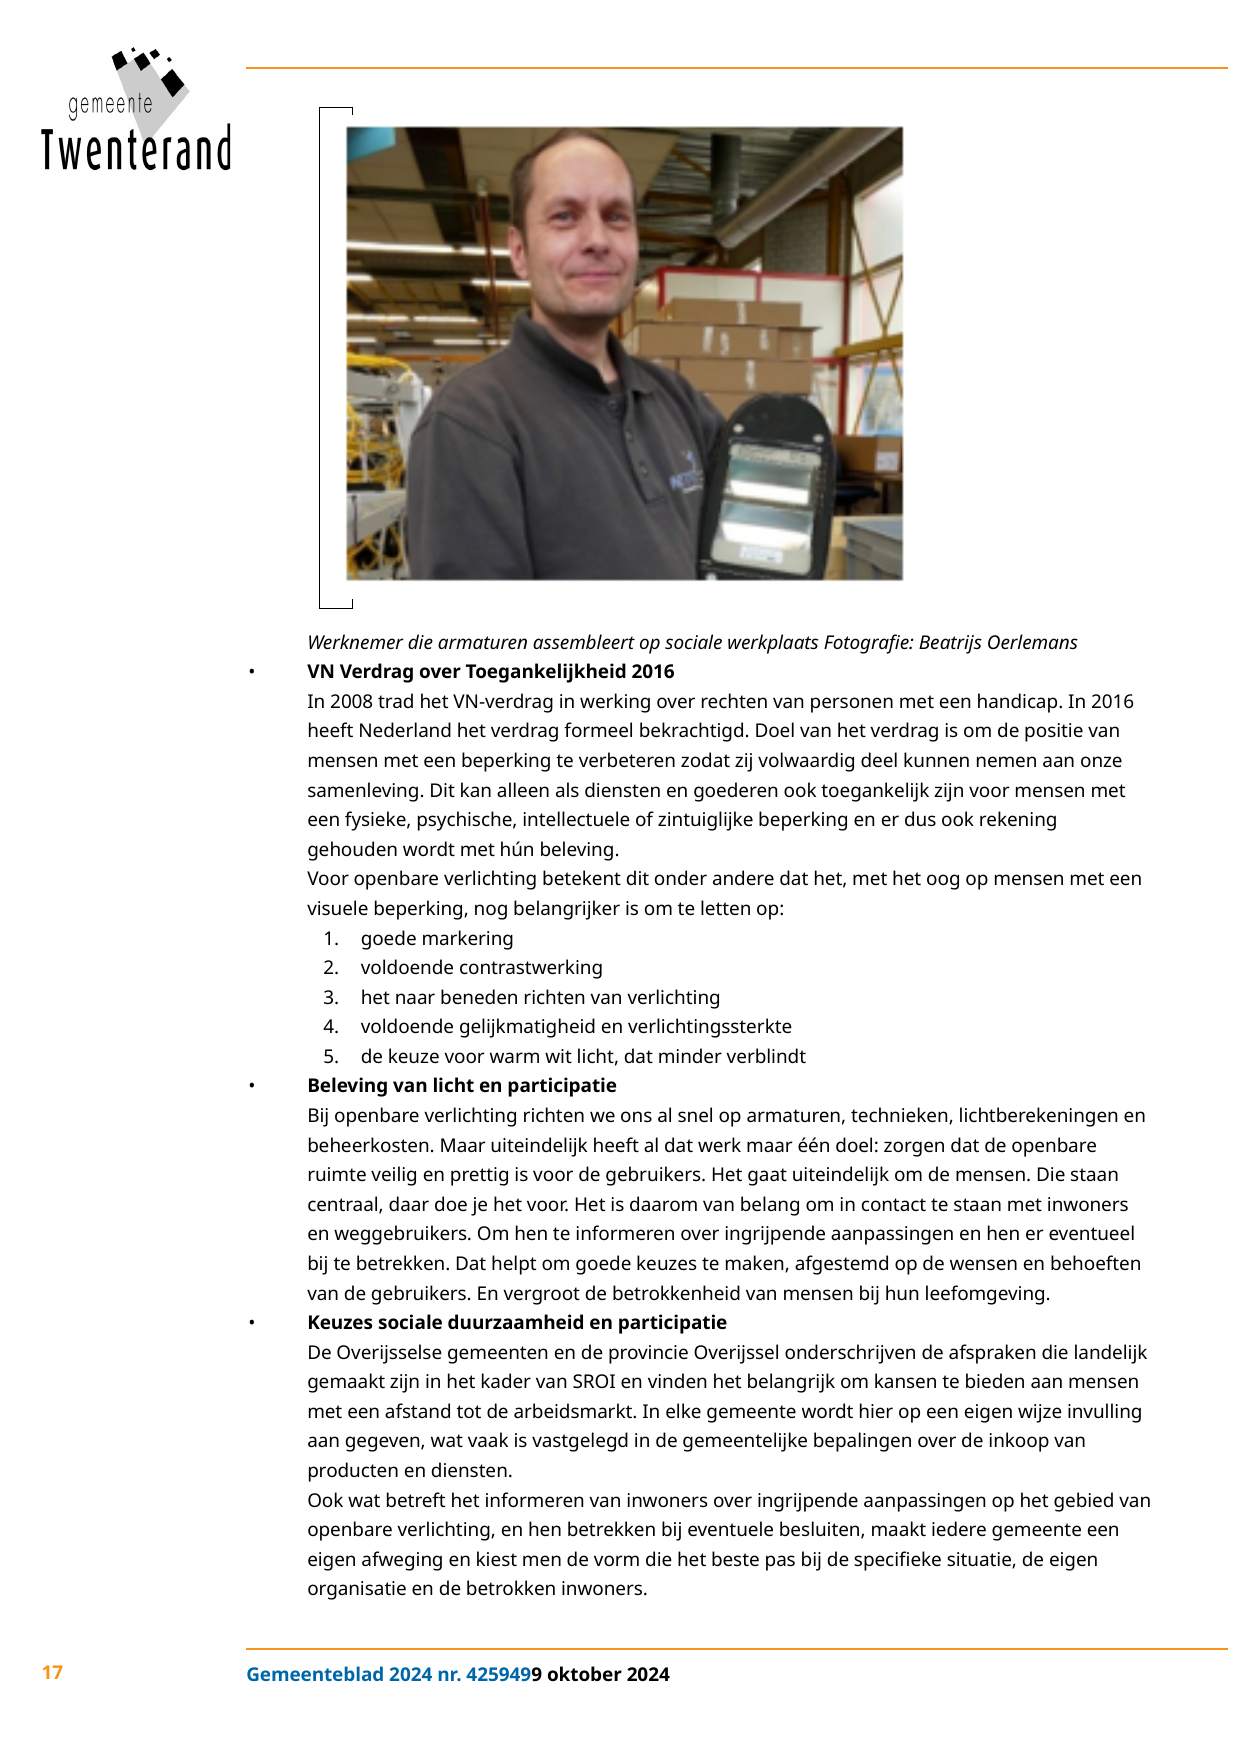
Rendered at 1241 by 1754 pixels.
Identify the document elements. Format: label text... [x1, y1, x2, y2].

list Beleving van licht en participatie [248, 1073, 1152, 1098]
list Bij openbare verlichting richten we ons al snel op armaturen, technieken, lichtberekeningen en beheerkosten. Maar uiteindelijk heeft al dat werk maar één doel: zorgen dat de openbare ruimte veilig en prettig is voor de gebruikers. Het gaat uiteindelijk om de mensen. Die staan centraal, daar doe je het voor. Het is daarom van belang om in contact te staan met inwoners en weggebruikers. Om hen te informeren over ingrijpende aanpassingen en hen er eventueel bij te betrekken. Dat helpt om goede keuzes te maken, afgestemd op de wensen en behoeften van de gebruikers. En vergroot de betrokkenheid van mensen bij hun leefomgeving. [248, 1102, 1152, 1306]
list Werknemer die armaturen assembleert op sociale werkplaats Fotografie: Beatrijs Oerlemans [248, 629, 1152, 655]
list Ook wat betreft het informeren van inwoners over ingrijpende aanpassingen op het gebied van openbare verlichting, en hen betrekken bij eventuele besluiten, maakt iedere gemeente een eigen afweging en kiest men de vorm die het beste pas bij de specifieke situatie, de eigen organisatie en de betrokken inwoners. [248, 1487, 1152, 1601]
list het naar beneden richten van verlichting [323, 984, 1152, 1010]
list goede markering [323, 925, 1152, 951]
list De Overijsselse gemeenten en de provincie Overijssel onderschrijven de afspraken die landelijk gemaakt zijn in het kader van SROI en vinden het belangrijk om kansen te bieden aan mensen met een afstand tot de arbeidsmarkt. In elke gemeente wordt hier op een eigen wijze invulling aan gegeven, wat vaak is vastgelegd in de gemeentelijke bepalingen over de inkoop van producten en diensten. [248, 1339, 1152, 1483]
picture [41, 47, 231, 172]
list In 2008 trad het VN-verdrag in werking over rechten van personen met een handicap. In 2016 heeft Nederland het verdrag formeel bekrachtigd. Doel van het verdrag is om de positie van mensen met een beperking te verbeteren zodat zij volwaardig deel kunnen nemen aan onze samenleving. Dit kan alleen als diensten en goederen ook toegankelijk zijn voor mensen met een fysieke, psychische, intellectuele of zintuiglijke beperking en er dus ook rekening gehouden wordt met hún beleving. [248, 688, 1152, 862]
list VN Verdrag over Toegankelijkheid 2016 [248, 658, 1152, 684]
list Voor openbare verlichting betekent dit onder andere dat het, met het oog op mensen met een visuele beperking, nog belangrijker is om te letten op: [248, 866, 1152, 921]
list Keuzes sociale duurzaamheid en participatie [248, 1309, 1152, 1335]
list de keuze voor warm wit licht, dat minder verblindt [323, 1043, 1152, 1069]
list voldoende gelijkmatigheid en verlichtingssterkte [323, 1013, 1152, 1039]
picture [327, 115, 919, 599]
list voldoende contrastwerking [323, 954, 1152, 980]
